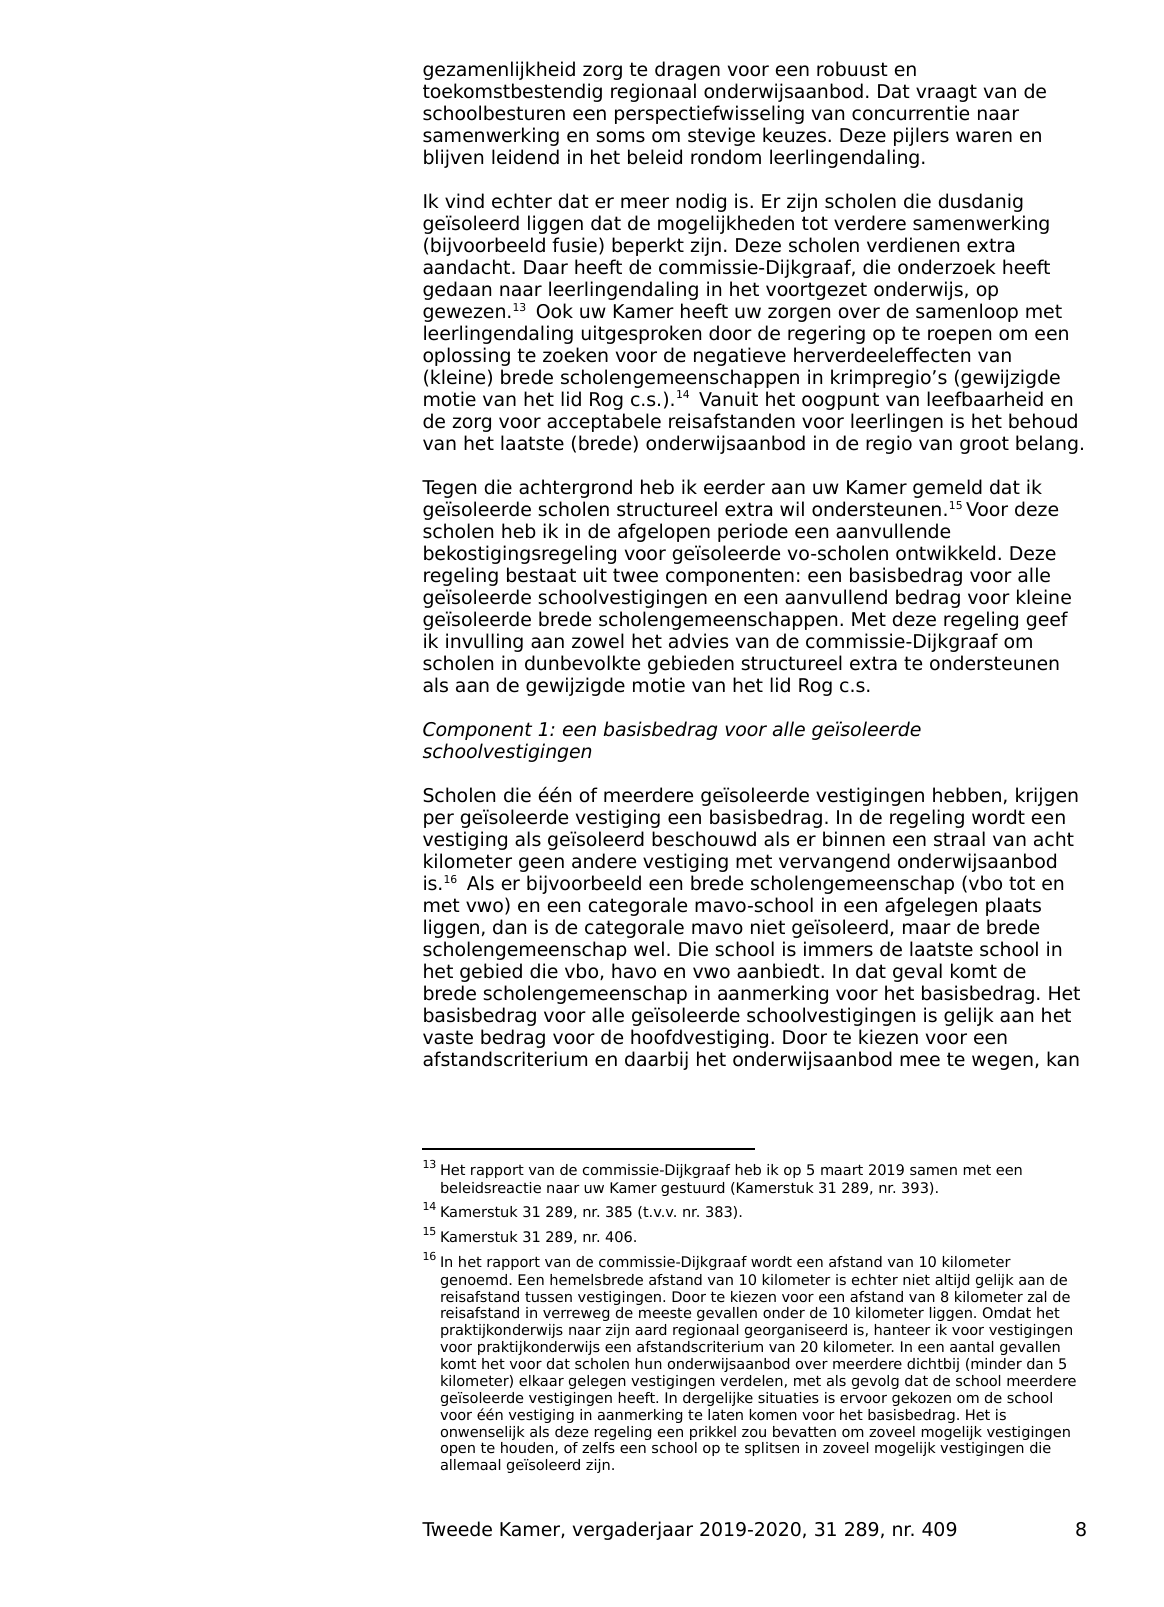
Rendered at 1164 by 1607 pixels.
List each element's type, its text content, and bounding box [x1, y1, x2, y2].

text Het rapport van de commissie-Dijkgraaf heb ik op 5 maart 2019 samen met een beleidsreactie naar uw Kamer gestuurd (Kamerstuk 31 289, nr. 393). [422, 1158, 1087, 1197]
text Ik vind echter dat er meer nodig is. Er zijn scholen die dusdanig geïsoleerd liggen dat de mogelijkheden tot verdere samenwerking (bijvoorbeeld fusie) beperkt zijn. Deze scholen verdienen extra aandacht. Daar heeft de commissie-Dijkgraaf, die onderzoek heeft gedaan naar leerlingendaling in het voortgezet onderwijs, op gewezen. Ook uw Kamer heeft uw zorgen over de samenloop met leerlingendaling uitgesproken door de regering op te roepen om een oplossing te zoeken voor de negatieve herverdeeleffecten van (kleine) brede scholengemeenschappen in krimpregio’s (gewijzigde motie van het lid Rog c.s.). Vanuit het oogpunt van leefbaarheid en de zorg voor acceptabele reisafstanden voor leerlingen is het behoud van het laatste (brede) onderwijsaanbod in de regio van groot belang. [422, 191, 1087, 455]
text In het rapport van de commissie-Dijkgraaf wordt een afstand van 10 kilometer genoemd. Een hemelsbrede afstand van 10 kilometer is echter niet altijd gelijk aan de reisafstand tussen vestigingen. Door te kiezen voor een afstand van 8 kilometer zal de reisafstand in verreweg de meeste gevallen onder de 10 kilometer liggen. Omdat het praktijkonderwijs naar zijn aard regionaal georganiseerd is, hanteer ik voor vestigingen voor praktijkonderwijs een afstandscriterium van 20 kilometer. In een aantal gevallen komt het voor dat scholen hun onderwijsaanbod over meerdere dichtbij (minder dan 5 kilometer) elkaar gelegen vestigingen verdelen, met als gevolg dat de school meerdere geïsoleerde vestigingen heeft. In dergelijke situaties is ervoor gekozen om de school voor één vestiging in aanmerking te laten komen voor het basisbedrag. Het is onwenselijk als deze regeling een prikkel zou bevatten om zoveel mogelijk vestigingen open te houden, of zelfs een school op te splitsen in zoveel mogelijk vestigingen die allemaal geïsoleerd zijn. [422, 1250, 1087, 1474]
text Scholen die één of meerdere geïsoleerde vestigingen hebben, krijgen per geïsoleerde vestiging een basisbedrag. In de regeling wordt een vestiging als geïsoleerd beschouwd als er binnen een straal van acht kilometer geen andere vestiging met vervangend onderwijsaanbod is. Als er bijvoorbeeld een brede scholengemeenschap (vbo tot en met vwo) en een categorale mavo-school in een afgelegen plaats liggen, dan is de categorale mavo niet geïsoleerd, maar de brede scholengemeenschap wel. Die school is immers de laatste school in het gebied die vbo, havo en vwo aanbiedt. In dat geval komt de brede scholengemeenschap in aanmerking voor het basisbedrag. Het basisbedrag voor alle geïsoleerde schoolvestigingen is gelijk aan het vaste bedrag voor de hoofdvestiging. Door te kiezen voor een afstandscriterium en daarbij het onderwijsaanbod mee te wegen, kan [422, 785, 1087, 1071]
text Kamerstuk 31 289, nr. 406. [422, 1225, 1087, 1247]
subtitle Component 1: een basisbedrag voor alle geïsoleerde schoolvestigingen [422, 719, 1087, 763]
text gezamenlijkheid zorg te dragen voor een robuust en toekomstbestendig regionaal onderwijsaanbod. Dat vraagt van de schoolbesturen een perspectiefwisseling van concurrentie naar samenwerking en soms om stevige keuzes. Deze pijlers waren en blijven leidend in het beleid rondom leerlingendaling. [422, 59, 1087, 169]
text Kamerstuk 31 289, nr. 385 (t.v.v. nr. 383). [422, 1200, 1087, 1222]
text Tegen die achtergrond heb ik eerder aan uw Kamer gemeld dat ik geïsoleerde scholen structureel extra wil ondersteunen.Voor deze scholen heb ik in de afgelopen periode een aanvullende bekostigingsregeling voor geïsoleerde vo-scholen ontwikkeld. Deze regeling bestaat uit twee componenten: een basisbedrag voor alle geïsoleerde schoolvestigingen en een aanvullend bedrag voor kleine geïsoleerde brede scholengemeenschappen. Met deze regeling geef ik invulling aan zowel het advies van de commissie-Dijkgraaf om scholen in dunbevolkte gebieden structureel extra te ondersteunen als aan de gewijzigde motie van het lid Rog c.s. [422, 477, 1087, 697]
